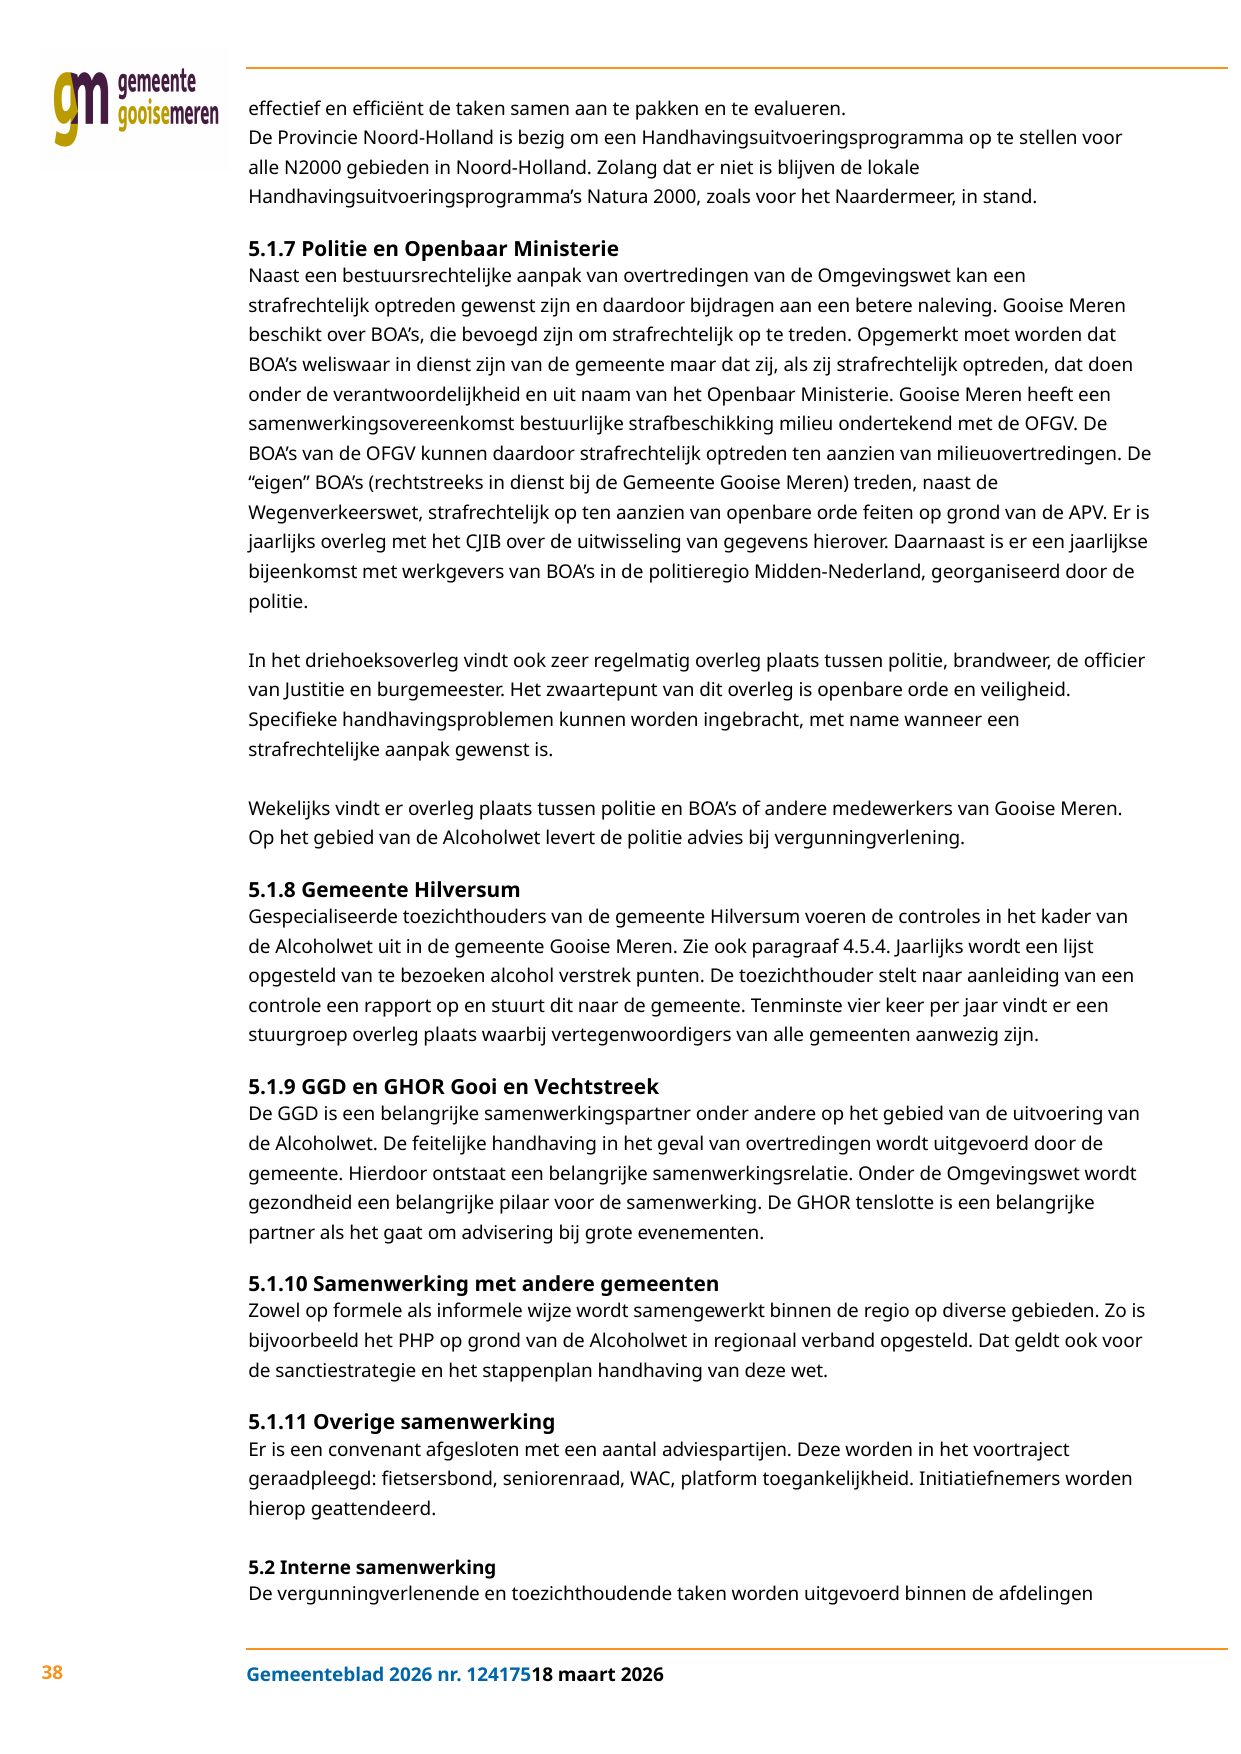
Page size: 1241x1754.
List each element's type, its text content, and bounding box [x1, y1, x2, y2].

text Naast een bestuursrechtelijke aanpak van overtredingen van de Omgevingswet kan een strafrechtelijk optreden gewenst zijn en daardoor bijdragen aan een betere naleving. Gooise Meren beschikt over BOA’s, die bevoegd zijn om strafrechtelijk op te treden. Opgemerkt moet worden dat BOA’s weliswaar in dienst zijn van de gemeente maar dat zij, als zij strafrechtelijk optreden, dat doen onder de verantwoordelijkheid en uit naam van het Openbaar Ministerie. Gooise Meren heeft een samenwerkingsovereenkomst bestuurlijke strafbeschikking milieu ondertekend met de OFGV. De BOA’s van de OFGV kunnen daardoor strafrechtelijk optreden ten aanzien van milieuovertredingen. De “eigen” BOA’s (rechtstreeks in dienst bij de Gemeente Gooise Meren) treden, naast de Wegenverkeerswet, strafrechtelijk op ten aanzien van openbare orde feiten op grond van de APV. Er is jaarlijks overleg met het CJIB over de uitwisseling van gegevens hierover. Daarnaast is er een jaarlijkse bijeenkomst met werkgevers van BOA’s in de politieregio Midden-Nederland, georganiseerd door de politie. [248, 262, 1152, 613]
text 5.1.9 GGD en GHOR Gooi en Vechtstreek [248, 1072, 1152, 1101]
text 5.1.8 Gemeente Hilversum [248, 875, 1152, 903]
text Er is een convenant afgesloten met een aantal adviespartijen. Deze worden in het voortraject geraadpleegd: fietsersbond, seniorenraad, WAC, platform toegankelijkheid. Initiatiefnemers worden hierop geattendeerd. [248, 1436, 1152, 1521]
text Zowel op formele als informele wijze wordt samengewerkt binnen de regio op diverse gebieden. Zo is bijvoorbeeld het PHP op grond van de Alcoholwet in regionaal verband opgesteld. Dat geldt ook voor de sanctiestrategie en het stappenplan handhaving van deze wet. [248, 1298, 1152, 1383]
text De Provincie Noord-Holland is bezig om een Handhavingsuitvoeringsprogramma op te stellen voor alle N2000 gebieden in Noord-Holland. Zolang dat er niet is blijven de lokale Handhavingsuitvoeringsprogramma’s Natura 2000, zoals voor het Naardermeer, in stand. [248, 124, 1152, 209]
text 5.1.7 Politie en Openbaar Ministerie [248, 234, 1152, 262]
text In het driehoeksoverleg vindt ook zeer regelmatig overleg plaats tussen politie, brandweer, de officier van Justitie en burgemeester. Het zwaartepunt van dit overleg is openbare orde en veiligheid. Specifieke handhavingsproblemen kunnen worden ingebracht, met name wanneer een strafrechtelijke aanpak gewenst is. [248, 647, 1152, 761]
text Wekelijks vindt er overleg plaats tussen politie en BOA’s of andere medewerkers van Gooise Meren. Op het gebied van de Alcoholwet levert de politie advies bij vergunningverlening. [248, 795, 1152, 850]
text 5.1.10 Samenwerking met andere gemeenten [248, 1269, 1152, 1298]
text De GGD is een belangrijke samenwerkingspartner onder andere op het gebied van de uitvoering van de Alcoholwet. De feitelijke handhaving in het geval van overtredingen wordt uitgevoerd door de gemeente. Hierdoor ontstaat een belangrijke samenwerkingsrelatie. Onder de Omgevingswet wordt gezondheid een belangrijke pilaar voor de samenwerking. De GHOR tenslotte is een belangrijke partner als het gaat om advisering bij grote evenementen. [248, 1101, 1152, 1244]
picture [41, 47, 231, 172]
text 5.2 Interne samenwerking [248, 1554, 1152, 1580]
text De vergunningverlenende en toezichthoudende taken worden uitgevoerd binnen de afdelingen [248, 1580, 1152, 1606]
text Gespecialiseerde toezichthouders van de gemeente Hilversum voeren de controles in het kader van de Alcoholwet uit in de gemeente Gooise Meren. Zie ook paragraaf 4.5.4. Jaarlijks wordt een lijst opgesteld van te bezoeken alcohol verstrek punten. De toezichthouder stelt naar aanleiding van een controle een rapport op en stuurt dit naar de gemeente. Tenminste vier keer per jaar vindt er een stuurgroep overleg plaats waarbij vertegenwoordigers van alle gemeenten aanwezig zijn. [248, 903, 1152, 1047]
text 5.1.11 Overige samenwerking [248, 1407, 1152, 1436]
text effectief en efficiënt de taken samen aan te pakken en te evalueren. [248, 95, 1152, 121]
